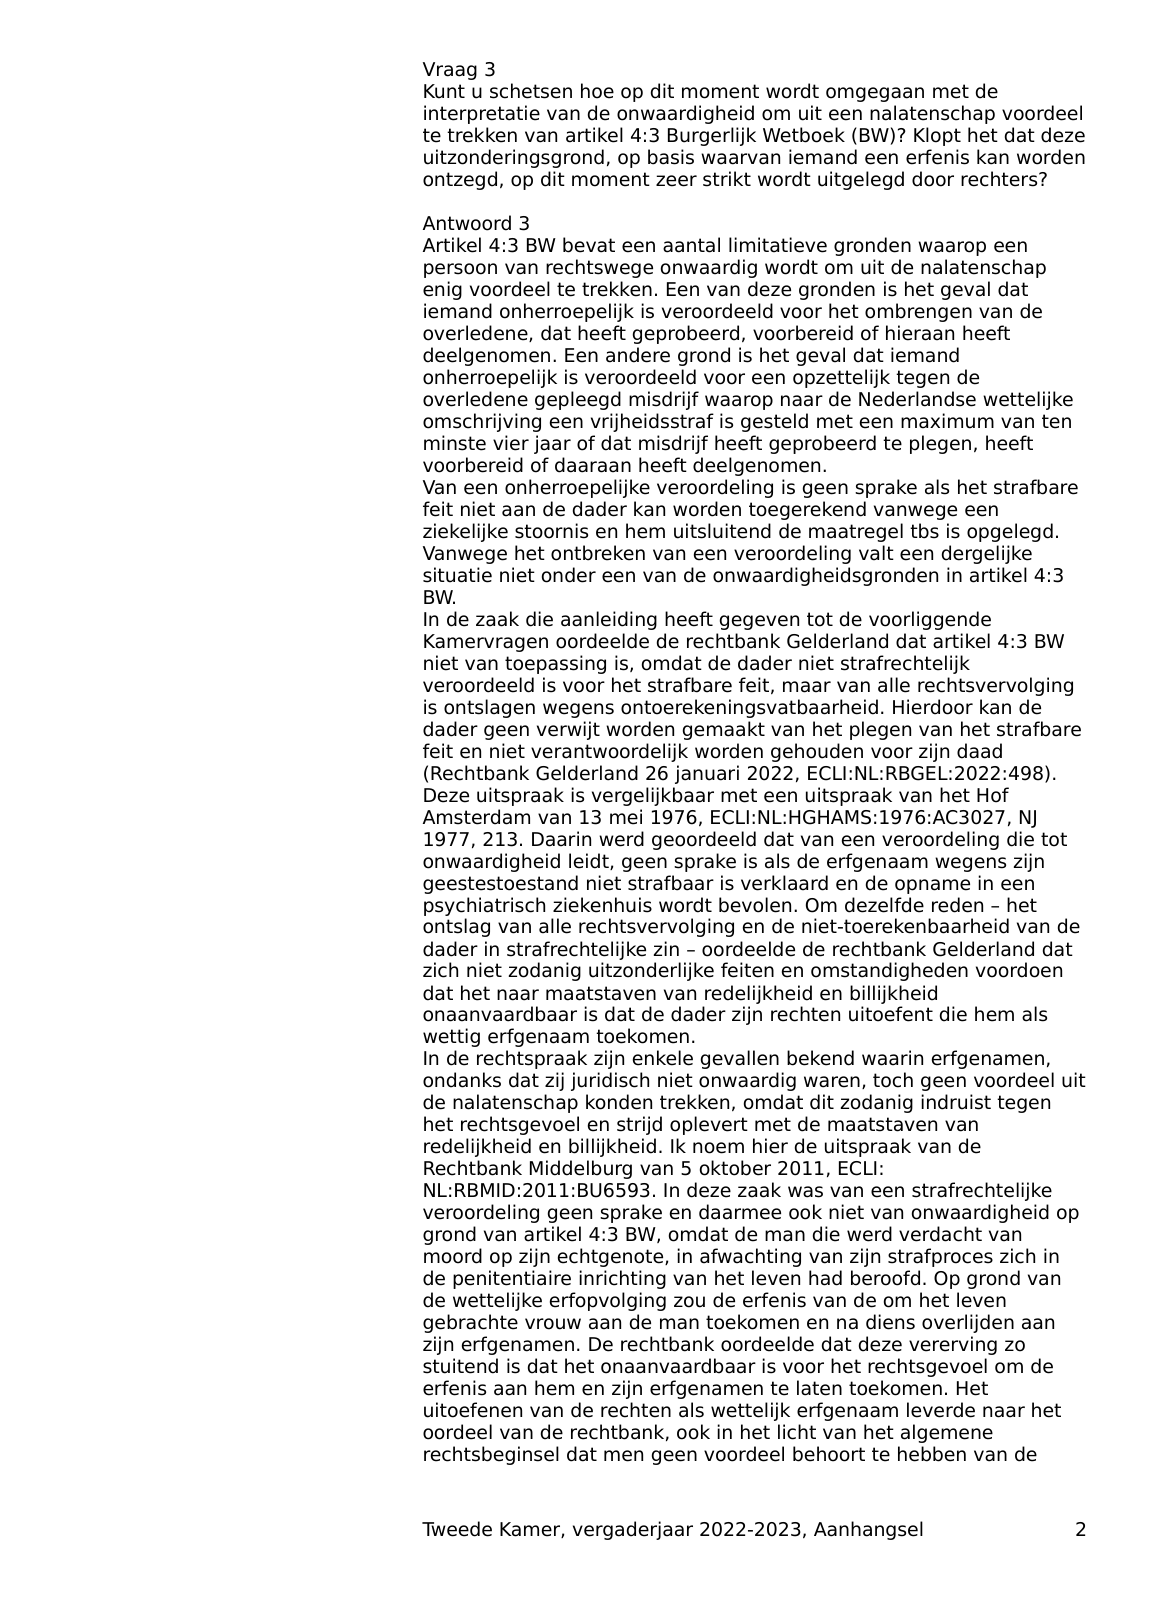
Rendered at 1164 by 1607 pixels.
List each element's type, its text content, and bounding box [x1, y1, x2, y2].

text Vraag 3 [422, 59, 1087, 81]
text Van een onherroepelijke veroordeling is geen sprake als het strafbare feit niet aan de dader kan worden toegerekend vanwege een ziekelijke stoornis en hem uitsluitend de maatregel tbs is opgelegd. Vanwege het ontbreken van een veroordeling valt een dergelijke situatie niet onder een van de onwaardigheidsgronden in artikel 4:3 BW. [422, 477, 1087, 609]
text Antwoord 3 [422, 213, 1087, 235]
text Artikel 4:3 BW bevat een aantal limitatieve gronden waarop een persoon van rechtswege onwaardig wordt om uit de nalatenschap enig voordeel te trekken. Een van deze gronden is het geval dat iemand onherroepelijk is veroordeeld voor het ombrengen van de overledene, dat heeft geprobeerd, voorbereid of hieraan heeft deelgenomen. Een andere grond is het geval dat iemand onherroepelijk is veroordeeld voor een opzettelijk tegen de overledene gepleegd misdrijf waarop naar de Nederlandse wettelijke omschrijving een vrijheidsstraf is gesteld met een maximum van ten minste vier jaar of dat misdrijf heeft geprobeerd te plegen, heeft voorbereid of daaraan heeft deelgenomen. [422, 235, 1087, 477]
text Kunt u schetsen hoe op dit moment wordt omgegaan met de interpretatie van de onwaardigheid om uit een nalatenschap voordeel te trekken van artikel 4:3 Burgerlijk Wetboek (BW)? Klopt het dat deze uitzonderingsgrond, op basis waarvan iemand een erfenis kan worden ontzegd, op dit moment zeer strikt wordt uitgelegd door rechters? [422, 81, 1087, 191]
text In de rechtspraak zijn enkele gevallen bekend waarin erfgenamen, ondanks dat zij juridisch niet onwaardig waren, toch geen voordeel uit de nalatenschap konden trekken, omdat dit zodanig indruist tegen het rechtsgevoel en strijd oplevert met de maatstaven van redelijkheid en billijkheid. Ik noem hier de uitspraak van de Rechtbank Middelburg van 5 oktober 2011, ECLI: NL:RBMID:2011:BU6593. In deze zaak was van een strafrechtelijke veroordeling geen sprake en daarmee ook niet van onwaardigheid op grond van artikel 4:3 BW, omdat de man die werd verdacht van moord op zijn echtgenote, in afwachting van zijn strafproces zich in de penitentiaire inrichting van het leven had beroofd. Op grond van de wettelijke erfopvolging zou de erfenis van de om het leven gebrachte vrouw aan de man toekomen en na diens overlijden aan zijn erfgenamen. De rechtbank oordeelde dat deze vererving zo stuitend is dat het onaanvaardbaar is voor het rechtsgevoel om de erfenis aan hem en zijn erfgenamen te laten toekomen. Het uitoefenen van de rechten als wettelijk erfgenaam leverde naar het oordeel van de rechtbank, ook in het licht van het algemene rechtsbeginsel dat men geen voordeel behoort te hebben van de [422, 1048, 1087, 1466]
text In de zaak die aanleiding heeft gegeven tot de voorliggende Kamervragen oordeelde de rechtbank Gelderland dat artikel 4:3 BW niet van toepassing is, omdat de dader niet strafrechtelijk veroordeeld is voor het strafbare feit, maar van alle rechtsvervolging is ontslagen wegens ontoerekeningsvatbaarheid. Hierdoor kan de dader geen verwijt worden gemaakt van het plegen van het strafbare feit en niet verantwoordelijk worden gehouden voor zijn daad (Rechtbank Gelderland 26 januari 2022, ECLI:NL:RBGEL:2022:498). Deze uitspraak is vergelijkbaar met een uitspraak van het Hof Amsterdam van 13 mei 1976, ECLI:NL:HGHAMS:1976:AC3027, NJ 1977, 213. Daarin werd geoordeeld dat van een veroordeling die tot onwaardigheid leidt, geen sprake is als de erfgenaam wegens zijn geestestoestand niet strafbaar is verklaard en de opname in een psychiatrisch ziekenhuis wordt bevolen. Om dezelfde reden – het ontslag van alle rechtsvervolging en de niet-toerekenbaarheid van de dader in strafrechtelijke zin – oordeelde de rechtbank Gelderland dat zich niet zodanig uitzonderlijke feiten en omstandigheden voordoen dat het naar maatstaven van redelijkheid en billijkheid onaanvaardbaar is dat de dader zijn rechten uitoefent die hem als wettig erfgenaam toekomen. [422, 609, 1087, 1048]
